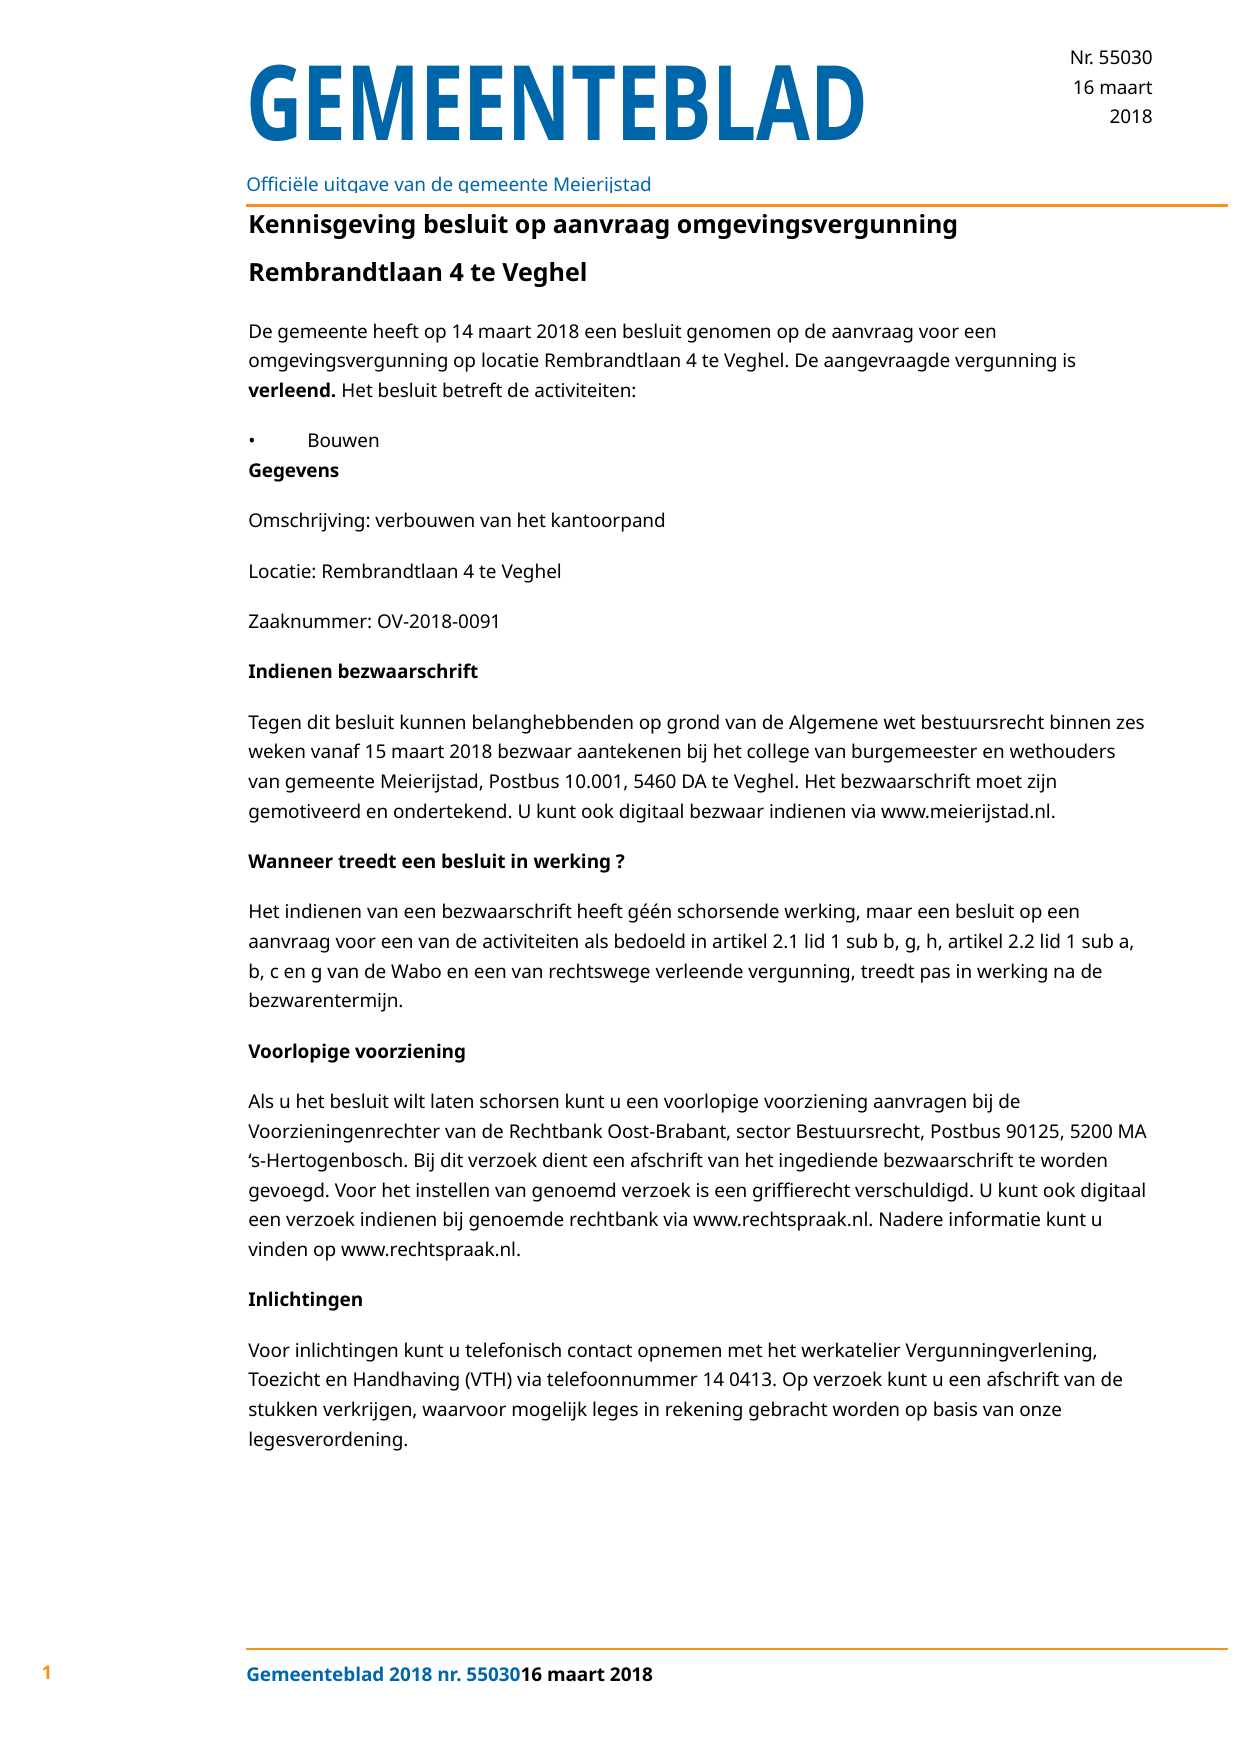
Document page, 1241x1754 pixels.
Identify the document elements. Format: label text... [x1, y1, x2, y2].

text Gegevens [248, 457, 1152, 483]
picture [41, 47, 231, 172]
text De gemeente heeft op 14 maart 2018 een besluit genomen op de aanvraag voor een omgevingsvergunning op locatie Rembrandtlaan 4 te Veghel. De aangevraagde vergunning is verleend. Het besluit betreft de activiteiten: [248, 318, 1152, 403]
text Omschrijving: verbouwen van het kantoorpand [248, 507, 1152, 533]
text Het indienen van een bezwaarschrift heeft géén schorsende werking, maar een besluit op een aanvraag voor een van de activiteiten als bedoeld in artikel 2.1 lid 1 sub b, g, h, artikel 2.2 lid 1 sub a, b, c en g van de Wabo en een van rechtswege verleende vergunning, treedt pas in werking na de bezwarentermijn. [248, 899, 1152, 1013]
text Voor inlichtingen kunt u telefonisch contact opnemen met het werkatelier Vergunningverlening, Toezicht en Handhaving (VTH) via telefoonnummer 14 0413. Op verzoek kunt u een afschrift van de stukken verkrijgen, waarvoor mogelijk leges in rekening gebracht worden op basis van onze legesverordening. [248, 1337, 1152, 1452]
text Tegen dit besluit kunnen belanghebbenden op grond van de Algemene wet bestuursrecht binnen zes weken vanaf 15 maart 2018 bezwaar aantekenen bij het college van burgemeester en wethouders van gemeente Meierijstad, Postbus 10.001, 5460 DA te Veghel. Het bezwaarschrift moet zijn gemotiveerd en ondertekend. U kunt ook digitaal bezwaar indienen via www.meierijstad.nl. [248, 709, 1152, 824]
text Wanneer treedt een besluit in werking ? [248, 848, 1152, 874]
text Als u het besluit wilt laten schorsen kunt u een voorlopige voorziening aanvragen bij de Voorzieningenrechter van de Rechtbank Oost-Brabant, sector Bestuursrecht, Postbus 90125, 5200 MA ‘s-Hertogenbosch. Bij dit verzoek dient een afschrift van het ingediende bezwaarschrift te worden gevoegd. Voor het instellen van genoemd verzoek is een griffierecht verschuldigd. U kunt ook digitaal een verzoek indienen bij genoemde rechtbank via www.rechtspraak.nl. Nadere informatie kunt u vinden op www.rechtspraak.nl. [248, 1088, 1152, 1262]
text Voorlopige voorziening [248, 1038, 1152, 1064]
text Zaaknummer: OV-2018-0091 [248, 608, 1152, 634]
text Indienen bezwaarschrift [248, 659, 1152, 684]
text Locatie: Rembrandtlaan 4 te Veghel [248, 558, 1152, 584]
text Inlichtingen [248, 1287, 1152, 1312]
text Kennisgeving besluit op aanvraag omgevingsvergunning Rembrandtlaan 4 te Veghel [248, 207, 1152, 288]
list Bouwen [248, 427, 1152, 453]
